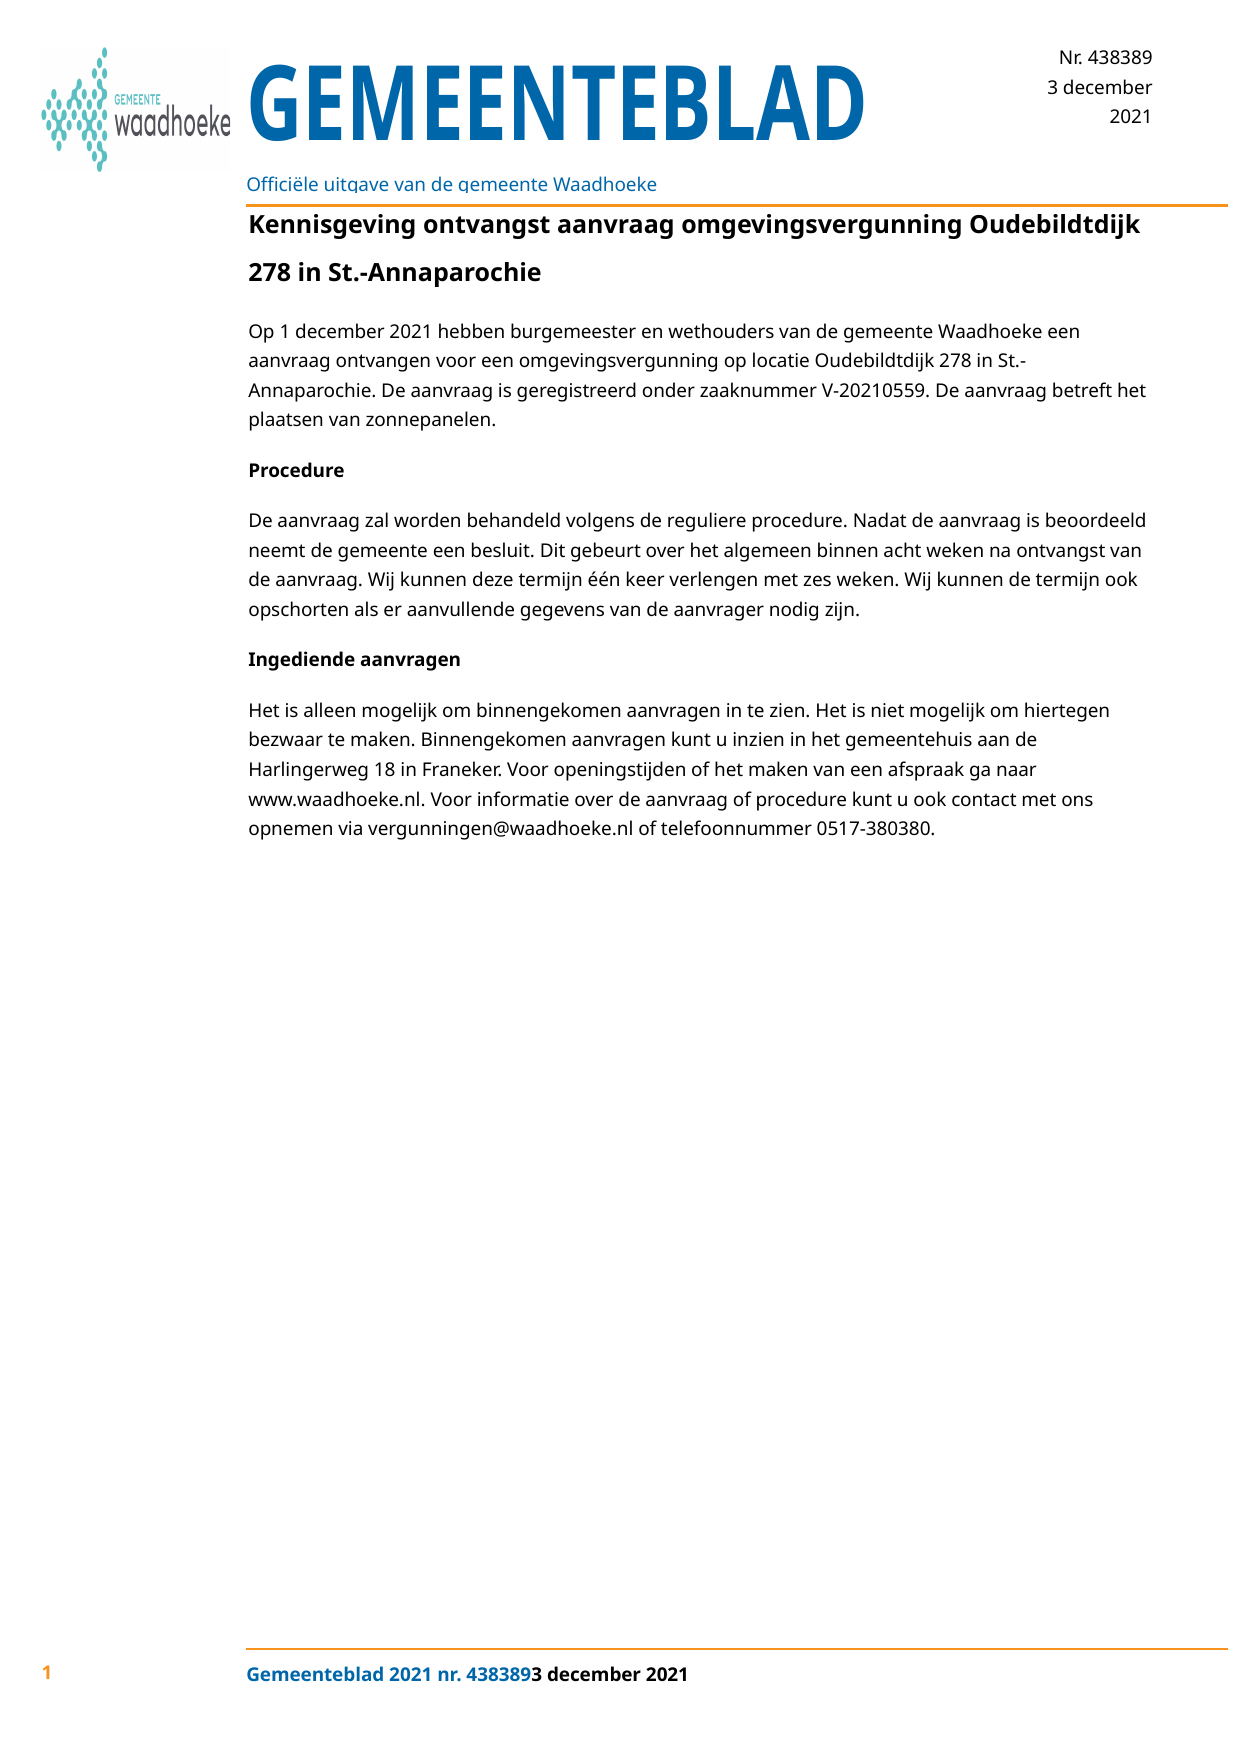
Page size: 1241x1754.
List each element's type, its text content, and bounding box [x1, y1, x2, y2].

picture [41, 47, 231, 172]
text Ingediende aanvragen [248, 647, 1152, 672]
text Het is alleen mogelijk om binnengekomen aanvragen in te zien. Het is niet mogelijk om hiertegen bezwaar te maken. Binnengekomen aanvragen kunt u inzien in het gemeentehuis aan de Harlingerweg 18 in Franeker. Voor openingstijden of het maken van een afspraak ga naar www.waadhoeke.nl. Voor informatie over de aanvraag of procedure kunt u ook contact met ons opnemen via vergunningen@waadhoeke.nl of telefoonnummer 0517-380380. [248, 697, 1152, 841]
text Kennisgeving ontvangst aanvraag omgevingsvergunning Oudebildtdijk 278 in St.-Annaparochie [248, 207, 1152, 288]
text Procedure [248, 457, 1152, 483]
text Op 1 december 2021 hebben burgemeester en wethouders van de gemeente Waadhoeke een aanvraag ontvangen voor een omgevingsvergunning op locatie Oudebildtdijk 278 in St.-Annaparochie. De aanvraag is geregistreerd onder zaaknummer V-20210559. De aanvraag betreft het plaatsen van zonnepanelen. [248, 318, 1152, 432]
text De aanvraag zal worden behandeld volgens de reguliere procedure. Nadat de aanvraag is beoordeeld neemt de gemeente een besluit. Dit gebeurt over het algemeen binnen acht weken na ontvangst van de aanvraag. Wij kunnen deze termijn één keer verlengen met zes weken. Wij kunnen de termijn ook opschorten als er aanvullende gegevens van de aanvrager nodig zijn. [248, 507, 1152, 622]
